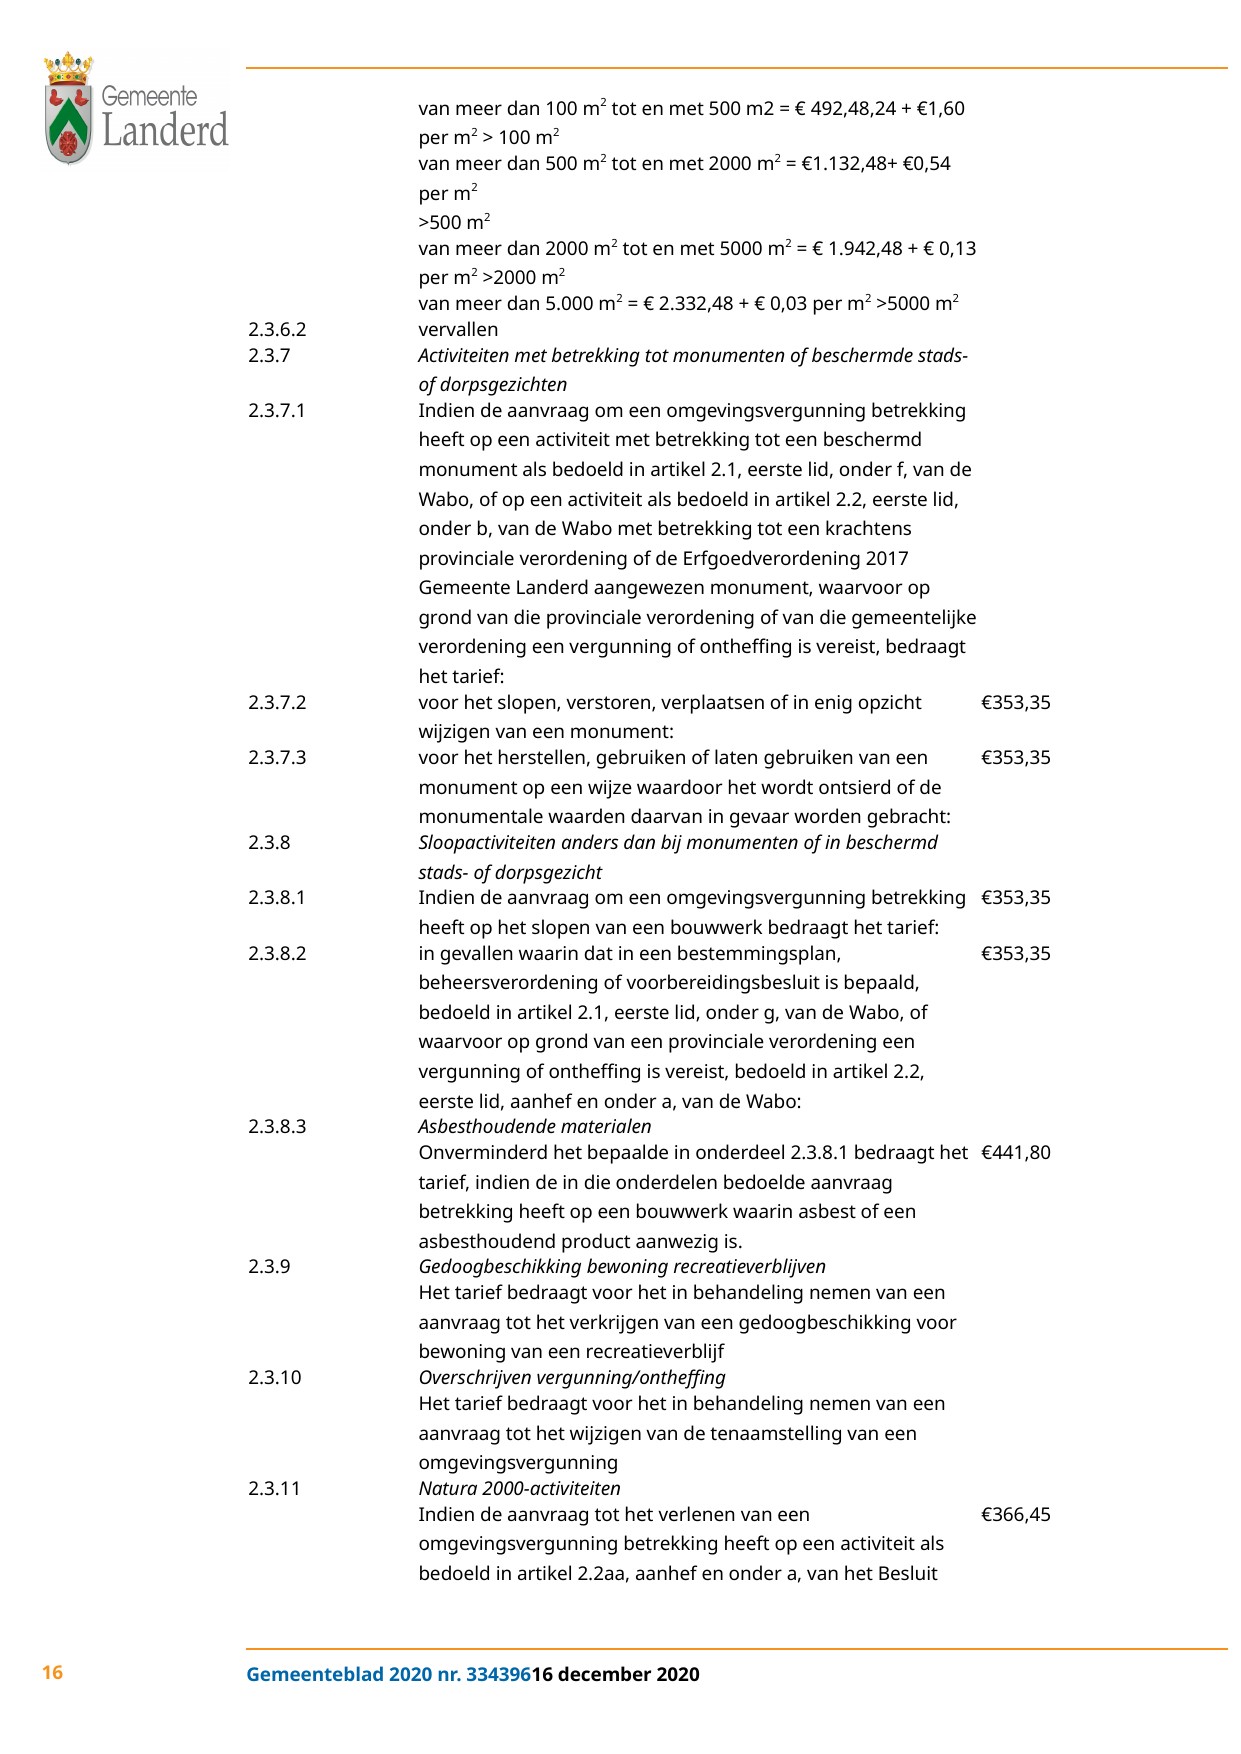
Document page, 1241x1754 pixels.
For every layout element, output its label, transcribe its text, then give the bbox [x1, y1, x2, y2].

table_cell [981, 1254, 1152, 1279]
table_cell 2.3.8 [248, 829, 418, 884]
picture [41, 47, 231, 172]
table_cell Gedoogbeschikking bewoning recreatieverblijven [418, 1254, 981, 1279]
table_cell [981, 235, 1152, 290]
table_cell [981, 290, 1152, 316]
table_cell €353,35 [981, 885, 1152, 940]
table_cell van meer dan 500 m2 tot en met 2000 m2 = €1.132,48+ €0,54 per m2 >500 m2 [418, 150, 981, 235]
table_cell 2.3.8.3 [248, 1114, 418, 1139]
table_cell van meer dan 2000 m2 tot en met 5000 m2 = € 1.942,48 + € 0,13 per m2 >2000 m2 [418, 235, 981, 290]
table_cell 2.3.7 [248, 342, 418, 397]
table_cell 2.3.7.1 [248, 397, 418, 689]
table_cell 2.3.7.2 [248, 689, 418, 744]
table_cell €441,80 [981, 1139, 1152, 1254]
table_cell [981, 150, 1152, 235]
table_cell Asbesthoudende materialen [418, 1114, 981, 1139]
table_cell 2.3.7.3 [248, 744, 418, 829]
table_cell 2.3.10 [248, 1364, 418, 1390]
table_cell Overschrijven vergunning/ontheffing [418, 1364, 981, 1390]
table_cell [248, 235, 418, 290]
table_cell Het tarief bedraagt voor het in behandeling nemen van een aanvraag tot het wijzigen van de tenaamstelling van een omgevingsvergunning [418, 1390, 981, 1475]
table_cell Indien de aanvraag tot het verlenen van een omgevingsvergunning betrekking heeft op een activiteit als bedoeld in artikel 2.2aa, aanhef en onder a, van het Besluit [418, 1501, 981, 1586]
table_cell [248, 1139, 418, 1254]
table_cell [248, 150, 418, 235]
table_cell [981, 342, 1152, 397]
table_cell [248, 95, 418, 150]
table_cell in gevallen waarin dat in een bestemmingsplan, beheersverordening of voorbereidingsbesluit is bepaald, bedoeld in artikel 2.1, eerste lid, onder g, van de Wabo, of waarvoor op grond van een provinciale verordening een vergunning of ontheffing is vereist, bedoeld in artikel 2.2, eerste lid, aanhef en onder a, van de Wabo: [418, 940, 981, 1113]
table_cell Activiteiten met betrekking tot monumenten of beschermde stads- of dorpsgezichten [418, 342, 981, 397]
table_cell Onverminderd het bepaalde in onderdeel 2.3.8.1 bedraagt het tarief, indien de in die onderdelen bedoelde aanvraag betrekking heeft op een bouwwerk waarin asbest of een asbesthoudend product aanwezig is. [418, 1139, 981, 1254]
table_cell Het tarief bedraagt voor het in behandeling nemen van een aanvraag tot het verkrijgen van een gedoogbeschikking voor bewoning van een recreatieverblijf [418, 1280, 981, 1364]
table_cell [981, 829, 1152, 884]
table_cell [981, 1390, 1152, 1475]
table_cell 2.3.8.2 [248, 940, 418, 1113]
table_cell van meer dan 5.000 m2 = € 2.332,48 + € 0,03 per m2 >5000 m2 [418, 290, 981, 316]
table_cell €353,35 [981, 689, 1152, 744]
table_cell Sloopactiviteiten anders dan bij monumenten of in beschermd stads- of dorpsgezicht [418, 829, 981, 884]
table_cell [981, 1280, 1152, 1364]
table_cell 2.3.9 [248, 1254, 418, 1279]
table_cell €366,45 [981, 1501, 1152, 1586]
table_cell voor het slopen, verstoren, verplaatsen of in enig opzicht wijzigen van een monument: [418, 689, 981, 744]
table_cell Indien de aanvraag om een omgevingsvergunning betrekking heeft op het slopen van een bouwwerk bedraagt het tarief: [418, 885, 981, 940]
table_cell [248, 290, 418, 316]
table_cell €353,35 [981, 744, 1152, 829]
table_cell 2.3.6.2 [248, 316, 418, 342]
table_cell [981, 1114, 1152, 1139]
table_cell [248, 1390, 418, 1475]
table_cell voor het herstellen, gebruiken of laten gebruiken van een monument op een wijze waardoor het wordt ontsierd of de monumentale waarden daarvan in gevaar worden gebracht: [418, 744, 981, 829]
table_cell [981, 1475, 1152, 1501]
table_cell [981, 1364, 1152, 1390]
table_cell [981, 95, 1152, 150]
table_cell [248, 1280, 418, 1364]
table_cell [981, 397, 1152, 689]
table_cell [981, 316, 1152, 342]
table_cell 2.3.11 [248, 1475, 418, 1501]
table_cell van meer dan 100 m2 tot en met 500 m2 = € 492,48,24 + €1,60 per m2 > 100 m2 [418, 95, 981, 150]
table_cell Natura 2000-activiteiten [418, 1475, 981, 1501]
table_cell €353,35 [981, 940, 1152, 1113]
table_cell vervallen [418, 316, 981, 342]
table_cell 2.3.8.1 [248, 885, 418, 940]
table_cell [248, 1501, 418, 1586]
table_cell Indien de aanvraag om een omgevingsvergunning betrekking heeft op een activiteit met betrekking tot een beschermd monument als bedoeld in artikel 2.1, eerste lid, onder f, van de Wabo, of op een activiteit als bedoeld in artikel 2.2, eerste lid, onder b, van de Wabo met betrekking tot een krachtens provinciale verordening of de Erfgoedverordening 2017 Gemeente Landerd aangewezen monument, waarvoor op grond van die provinciale verordening of van die gemeentelijke verordening een vergunning of ontheffing is vereist, bedraagt het tarief: [418, 397, 981, 689]
